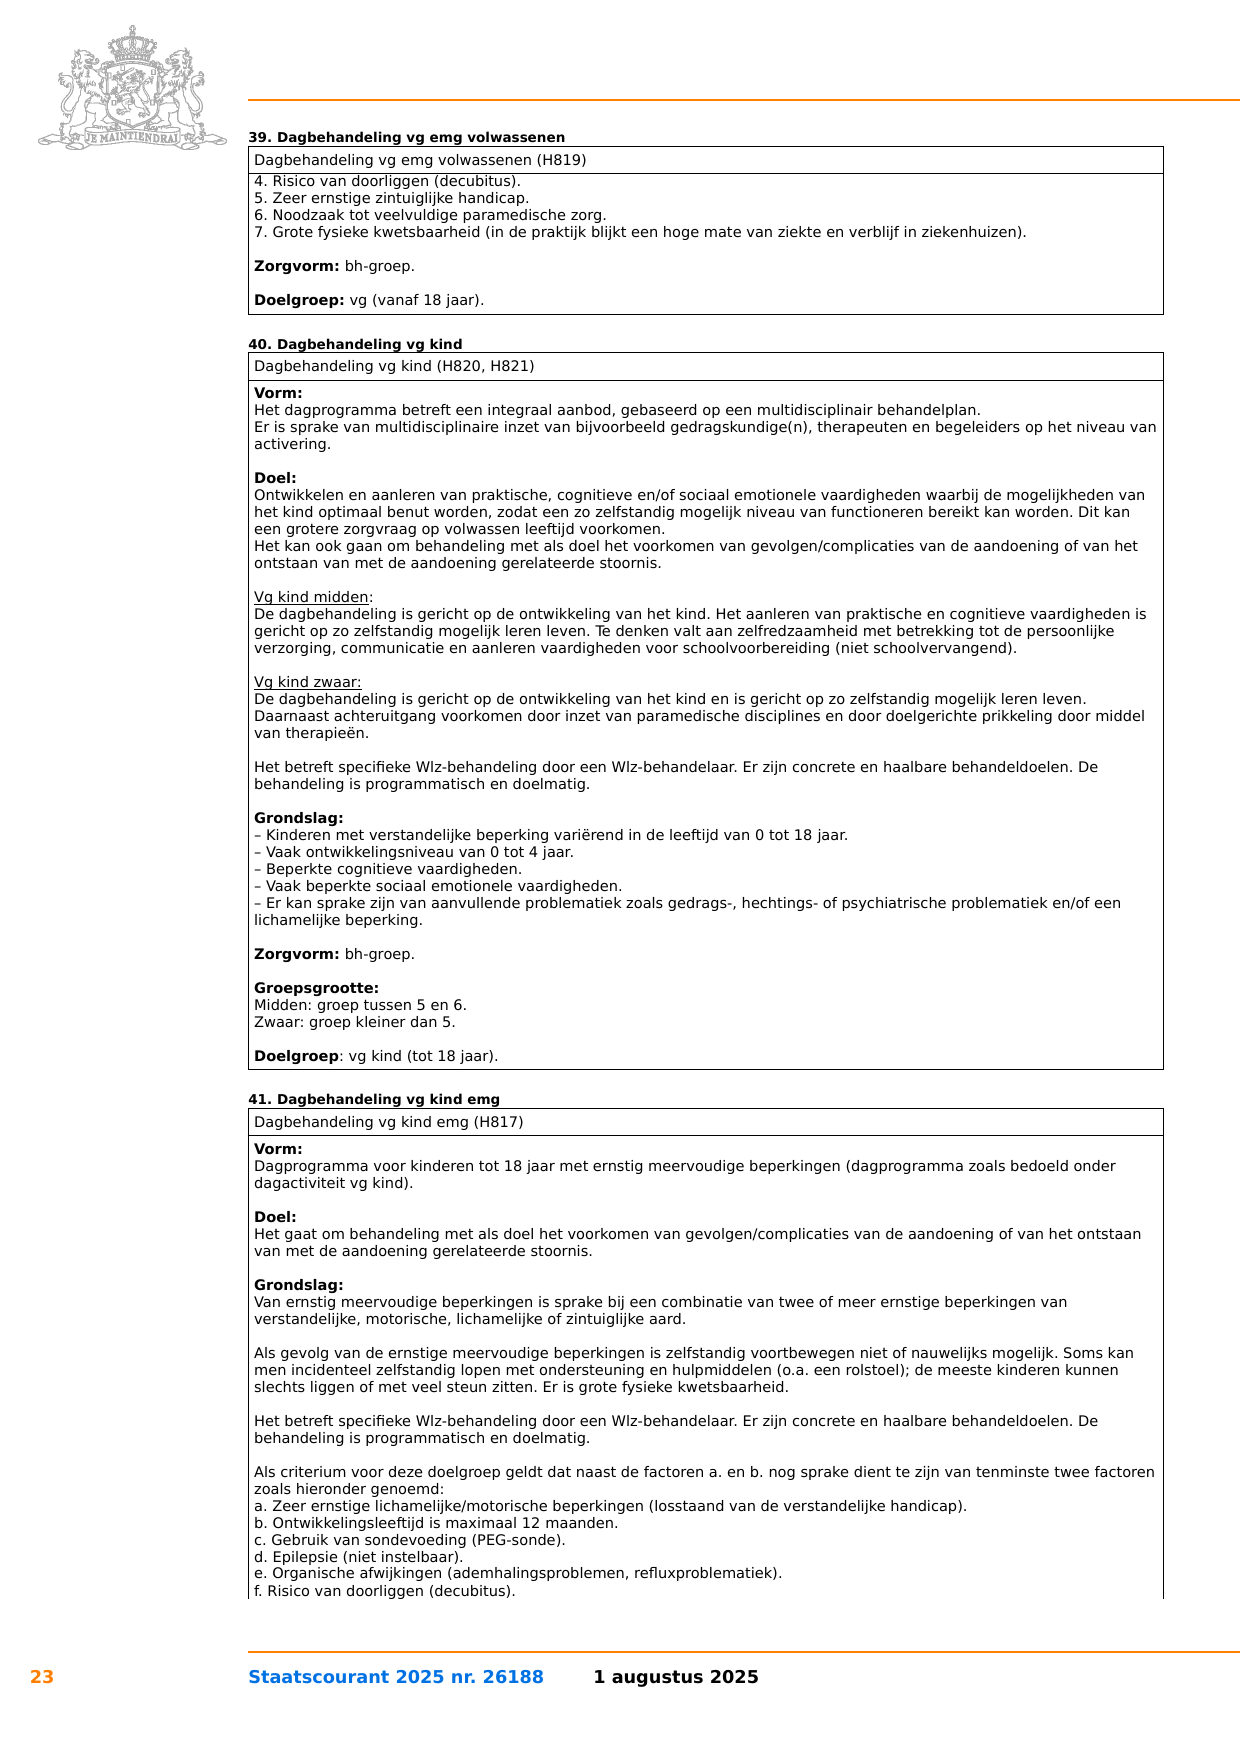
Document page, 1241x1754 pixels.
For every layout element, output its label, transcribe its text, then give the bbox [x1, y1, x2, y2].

table_cell [249, 742, 1163, 759]
table_cell Doelgroep: vg kind (tot 18 jaar). [249, 1048, 1163, 1069]
table_cell Zorgvorm: bh-groep. [249, 258, 1163, 275]
table_cell Doelgroep: vg (vanaf 18 jaar). [249, 292, 1163, 313]
table_cell [249, 963, 1163, 979]
table_cell Vg kind midden: De dagbehandeling is gericht op de ontwikkeling van het kind. Het aanleren van praktische en cognitieve vaardigheden is gericht op zo zelfstandig mogelijk leren leven. Te denken valt aan zelfredzaamheid met betrekking tot de persoonlijke verzorging, communicatie en aanleren vaardigheden voor schoolvoorbereiding (niet schoolvervangend). [249, 589, 1163, 657]
table_cell [249, 1192, 1163, 1209]
table_cell [249, 1260, 1163, 1277]
table_cell [249, 1328, 1163, 1345]
table_cell Dagbehandeling vg kind (H820, H821) [249, 353, 1163, 379]
table_cell Als criterium voor deze doelgroep geldt dat naast de factoren a. en b. nog sprake dient te zijn van tenminste twee factoren zoals hieronder genoemd: a. Zeer ernstige lichamelijke/motorische beperkingen (losstaand van de verstandelijke handicap). b. Ontwikkelingsleeftijd is maximaal 12 maanden. c. Gebruik van sondevoeding (PEG-sonde). d. Epilepsie (niet instelbaar). e. Organische afwijkingen (ademhalingsproblemen, refluxproblematiek). f. Risico van doorliggen (decubitus). [249, 1464, 1163, 1599]
table_cell Zorgvorm: bh-groep. [249, 946, 1163, 963]
table_cell Grondslag: – Kinderen met verstandelijke beperking variërend in de leeftijd van 0 tot 18 jaar. – Vaak ontwikkelingsniveau van 0 tot 4 jaar. – Beperkte cognitieve vaardigheden. – Vaak beperkte sociaal emotionele vaardigheden. – Er kan sprake zijn van aanvullende problematiek zoals gedrags-, hechtings- of psychiatrische problematiek en/of een lichamelijke beperking. [249, 810, 1163, 929]
table_header 39. Dagbehandeling vg emg volwassenen [248, 130, 1163, 146]
table_cell Dagbehandeling vg kind emg (H817) [249, 1109, 1163, 1135]
table_cell [249, 1447, 1163, 1463]
table_cell [249, 275, 1163, 292]
table_cell [249, 572, 1163, 589]
table_cell Vorm: Het dagprogramma betreft een integraal aanbod, gebaseerd op een multidisciplinair behandelplan. Er is sprake van multidisciplinaire inzet van bijvoorbeeld gedragskundige(n), therapeuten en begeleiders op het niveau van activering. [249, 381, 1163, 453]
table_cell Vorm: Dagprogramma voor kinderen tot 18 jaar met ernstig meervoudige beperkingen (dagprogramma zoals bedoeld onder dagactiviteit vg kind). [249, 1136, 1163, 1192]
table_cell [249, 793, 1163, 810]
table_cell Het betreft specifieke Wlz-behandeling door een Wlz-behandelaar. Er zijn concrete en haalbare behandeldoelen. De behandeling is programmatisch en doelmatig. [249, 1413, 1163, 1447]
table_cell [249, 1031, 1163, 1047]
table_cell [249, 657, 1163, 674]
picture [38, 25, 227, 150]
table_cell [249, 929, 1163, 946]
table_cell Doel: Het gaat om behandeling met als doel het voorkomen van gevolgen/complicaties van de aandoening of van het ontstaan van met de aandoening gerelateerde stoornis. [249, 1209, 1163, 1260]
table_cell 4. Risico van doorliggen (decubitus). 5. Zeer ernstige zintuiglijke handicap. 6. Noodzaak tot veelvuldige paramedische zorg. 7. Grote fysieke kwetsbaarheid (in de praktijk blijkt een hoge mate van ziekte en verblijf in ziekenhuizen). [249, 174, 1163, 241]
table_cell Grondslag: Van ernstig meervoudige beperkingen is sprake bij een combinatie van twee of meer ernstige beperkingen van verstandelijke, motorische, lichamelijke of zintuiglijke aard. [249, 1277, 1163, 1328]
table_cell Dagbehandeling vg emg volwassenen (H819) [249, 147, 1163, 173]
table_cell Als gevolg van de ernstige meervoudige beperkingen is zelfstandig voortbewegen niet of nauwelijks mogelijk. Soms kan men incidenteel zelfstandig lopen met ondersteuning en hulpmiddelen (o.a. een rolstoel); de meeste kinderen kunnen slechts liggen of met veel steun zitten. Er is grote fysieke kwetsbaarheid. [249, 1345, 1163, 1396]
table_cell [249, 453, 1163, 470]
table_header 40. Dagbehandeling vg kind [248, 336, 1163, 352]
table_header 41. Dagbehandeling vg kind emg [248, 1092, 1163, 1108]
table_cell Vg kind zwaar: De dagbehandeling is gericht op de ontwikkeling van het kind en is gericht op zo zelfstandig mogelijk leren leven. Daarnaast achteruitgang voorkomen door inzet van paramedische disciplines en door doelgerichte prikkeling door middel van therapieën. [249, 674, 1163, 742]
table_cell [249, 1396, 1163, 1413]
table_cell Groepsgrootte: Midden: groep tussen 5 en 6. Zwaar: groep kleiner dan 5. [249, 980, 1163, 1031]
table_cell Het betreft specifieke Wlz-behandeling door een Wlz-behandelaar. Er zijn concrete en haalbare behandeldoelen. De behandeling is programmatisch en doelmatig. [249, 759, 1163, 793]
table_cell Doel: Ontwikkelen en aanleren van praktische, cognitieve en/of sociaal emotionele vaardigheden waarbij de mogelijkheden van het kind optimaal benut worden, zodat een zo zelfstandig mogelijk niveau van functioneren bereikt kan worden. Dit kan een grotere zorgvraag op volwassen leeftijd voorkomen. Het kan ook gaan om behandeling met als doel het voorkomen van gevolgen/complicaties van de aandoening of van het ontstaan van met de aandoening gerelateerde stoornis. [249, 470, 1163, 572]
table_cell [249, 241, 1163, 258]
